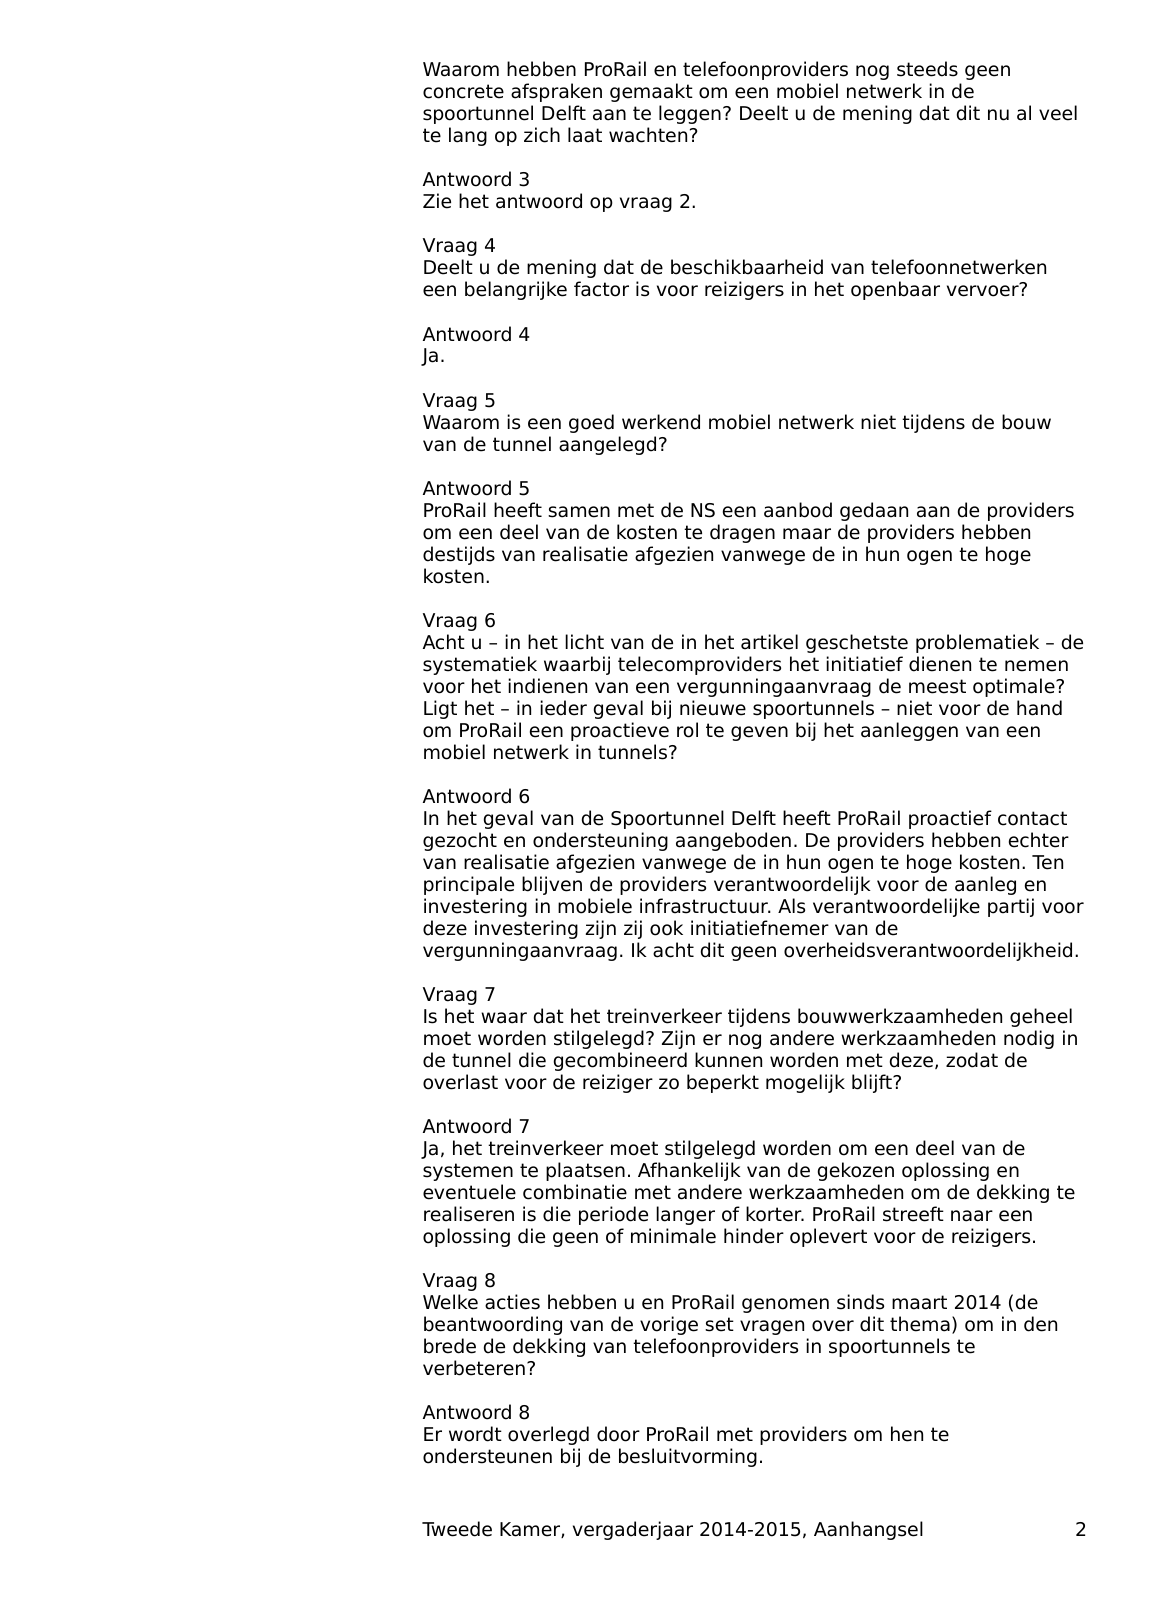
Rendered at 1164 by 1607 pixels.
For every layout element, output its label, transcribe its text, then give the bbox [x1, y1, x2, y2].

text Ja, het treinverkeer moet stilgelegd worden om een deel van de systemen te plaatsen. Afhankelijk van de gekozen oplossing en eventuele combinatie met andere werkzaamheden om de dekking te realiseren is die periode langer of korter. ProRail streeft naar een oplossing die geen of minimale hinder oplevert voor de reizigers. [422, 1138, 1087, 1248]
text Acht u – in het licht van de in het artikel geschetste problematiek – de systematiek waarbij telecomproviders het initiatief dienen te nemen voor het indienen van een vergunningaanvraag de meest optimale? Ligt het – in ieder geval bij nieuwe spoortunnels – niet voor de hand om ProRail een proactieve rol te geven bij het aanleggen van een mobiel netwerk in tunnels? [422, 632, 1087, 764]
text Vraag 7 [422, 984, 1087, 1006]
text Vraag 5 [422, 389, 1087, 412]
text Waarom is een goed werkend mobiel netwerk niet tijdens de bouw van de tunnel aangelegd? [422, 412, 1087, 456]
text Antwoord 3 [422, 169, 1087, 191]
text Vraag 6 [422, 610, 1087, 632]
text Antwoord 6 [422, 786, 1087, 808]
text In het geval van de Spoortunnel Delft heeft ProRail proactief contact gezocht en ondersteuning aangeboden. De providers hebben echter van realisatie afgezien vanwege de in hun ogen te hoge kosten. Ten principale blijven de providers verantwoordelijk voor de aanleg en investering in mobiele infrastructuur. Als verantwoordelijke partij voor deze investering zijn zij ook initiatiefnemer van de vergunningaanvraag. Ik acht dit geen overheidsverantwoordelijkheid. [422, 808, 1087, 962]
text Antwoord 4 [422, 323, 1087, 345]
text Vraag 4 [422, 235, 1087, 257]
text Waarom hebben ProRail en telefoonproviders nog steeds geen concrete afspraken gemaakt om een mobiel netwerk in de spoortunnel Delft aan te leggen? Deelt u de mening dat dit nu al veel te lang op zich laat wachten? [422, 59, 1087, 147]
text Er wordt overlegd door ProRail met providers om hen te ondersteunen bij de besluitvorming. [422, 1424, 1087, 1468]
text Antwoord 8 [422, 1402, 1087, 1424]
text Antwoord 7 [422, 1116, 1087, 1138]
text Deelt u de mening dat de beschikbaarheid van telefoonnetwerken een belangrijke factor is voor reizigers in het openbaar vervoer? [422, 257, 1087, 301]
text Is het waar dat het treinverkeer tijdens bouwwerkzaamheden geheel moet worden stilgelegd? Zijn er nog andere werkzaamheden nodig in de tunnel die gecombineerd kunnen worden met deze, zodat de overlast voor de reiziger zo beperkt mogelijk blijft? [422, 1006, 1087, 1094]
text ProRail heeft samen met de NS een aanbod gedaan aan de providers om een deel van de kosten te dragen maar de providers hebben destijds van realisatie afgezien vanwege de in hun ogen te hoge kosten. [422, 500, 1087, 588]
text Welke acties hebben u en ProRail genomen sinds maart 2014 (de beantwoording van de vorige set vragen over dit thema) om in den brede de dekking van telefoonproviders in spoortunnels te verbeteren? [422, 1292, 1087, 1380]
text Vraag 8 [422, 1270, 1087, 1292]
text Ja. [422, 345, 1087, 367]
text Zie het antwoord op vraag 2. [422, 191, 1087, 213]
text Antwoord 5 [422, 478, 1087, 500]
